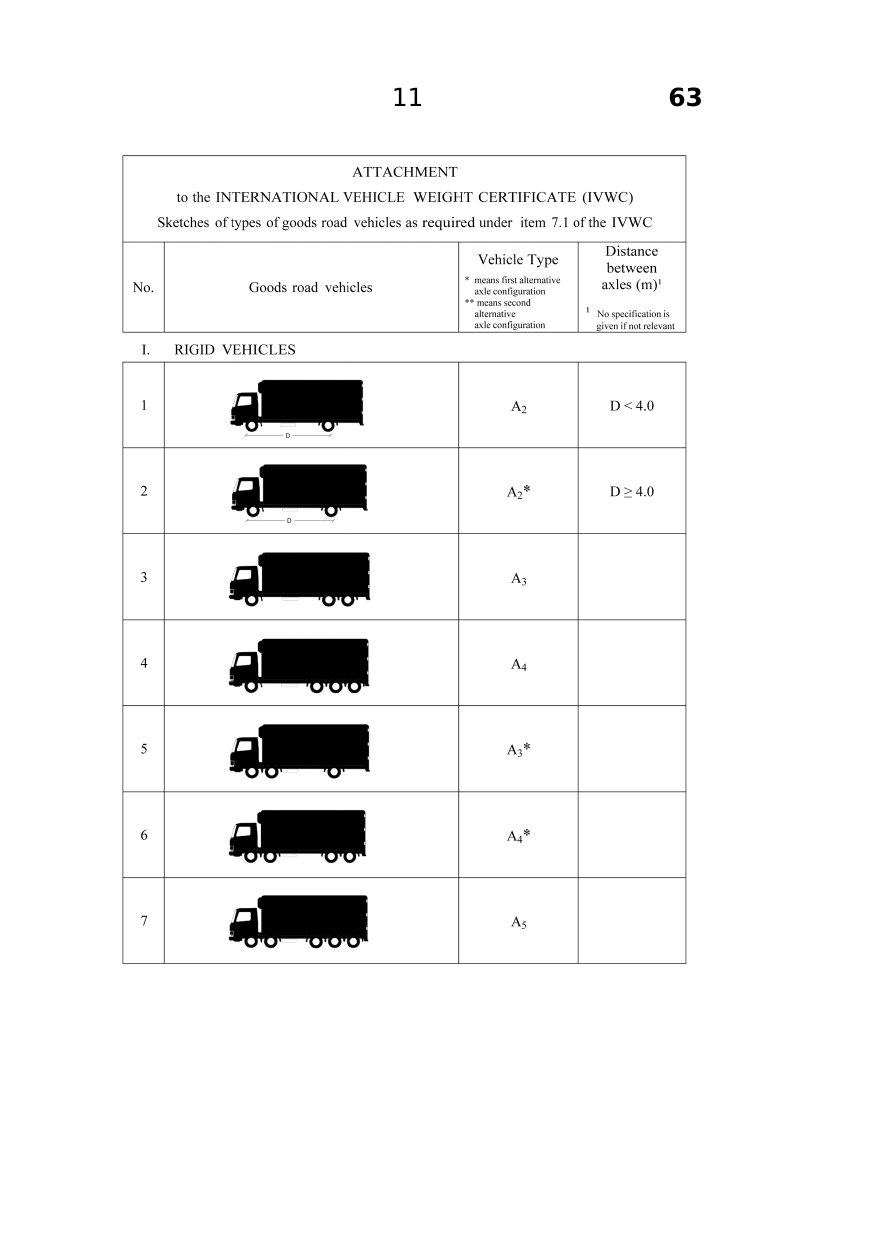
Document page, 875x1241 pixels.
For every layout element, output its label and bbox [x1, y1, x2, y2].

picture [118, 151, 691, 967]
